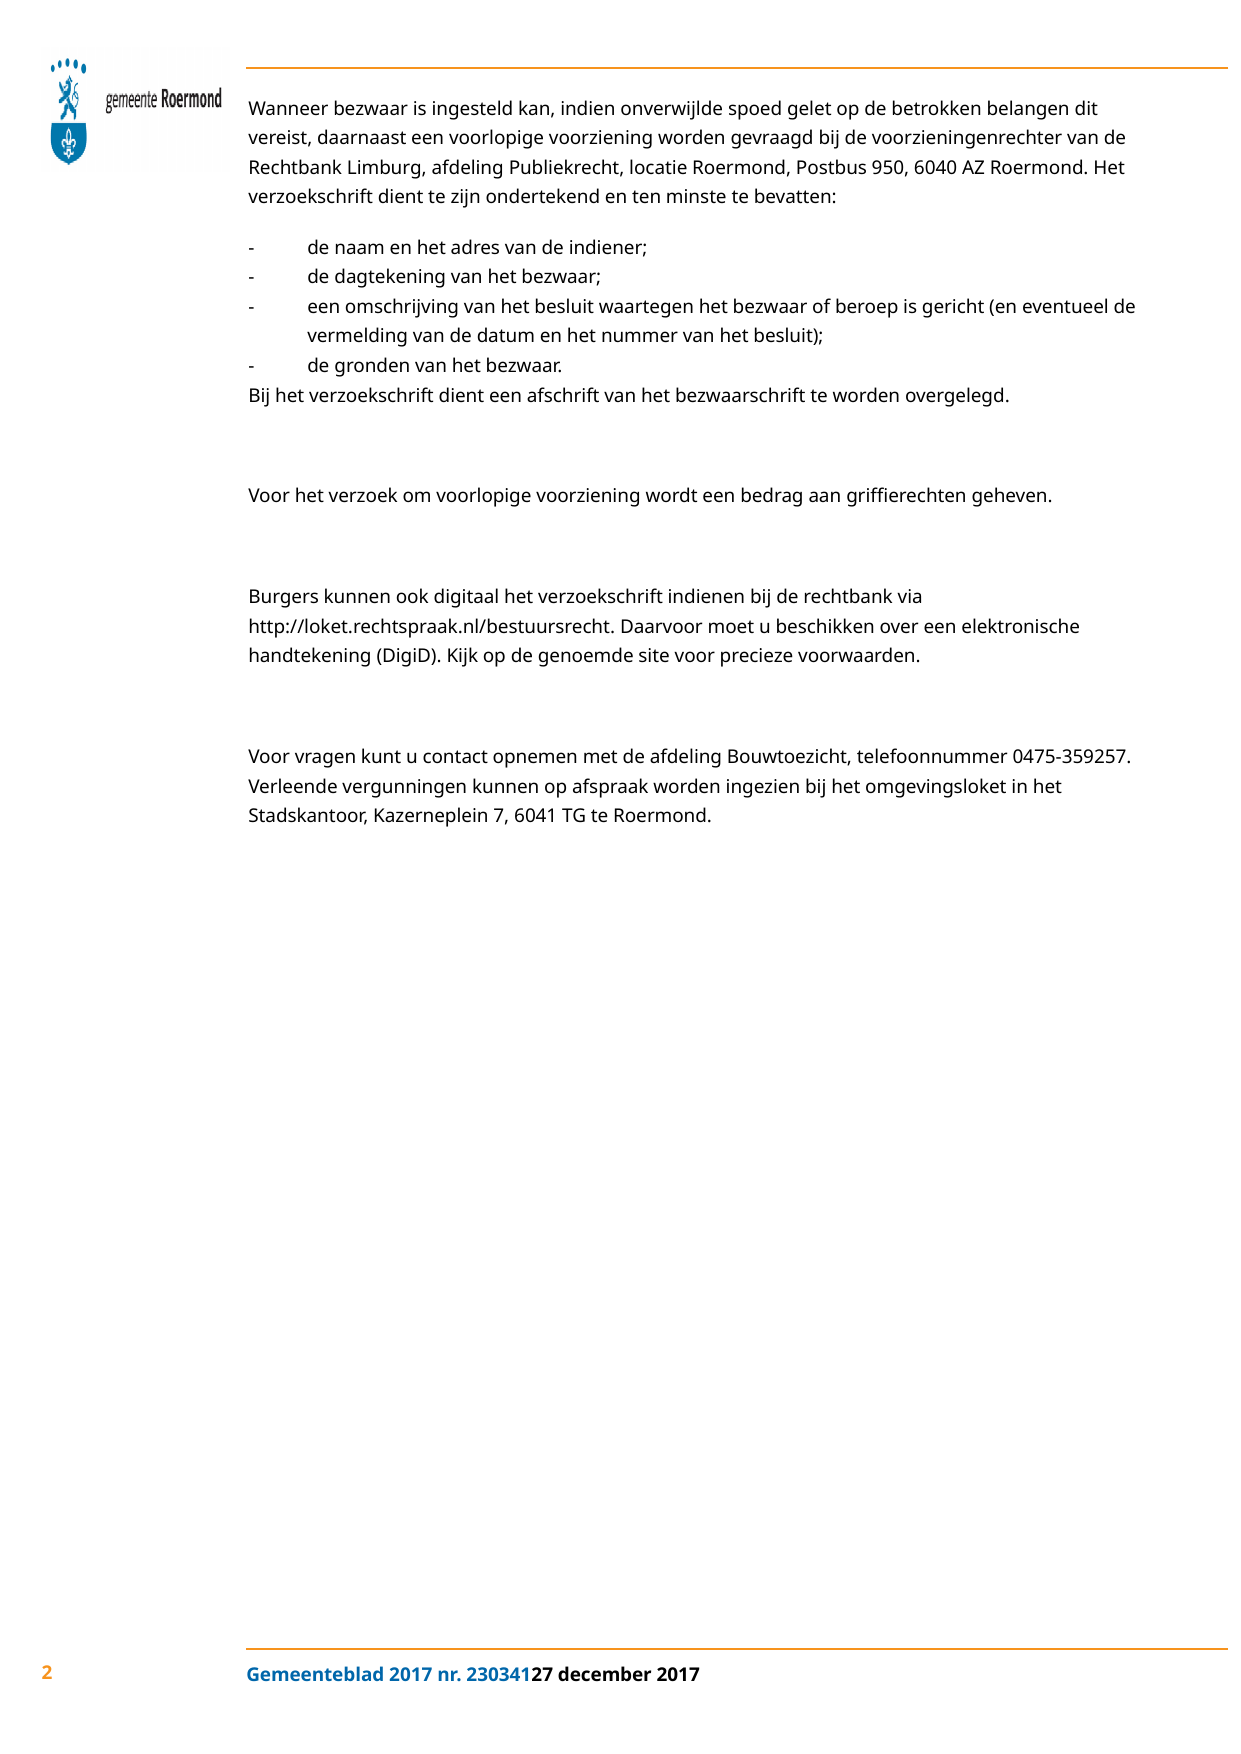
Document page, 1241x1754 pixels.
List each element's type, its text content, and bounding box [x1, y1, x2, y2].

list de dagtekening van het bezwaar; [248, 263, 1152, 289]
text Wanneer bezwaar is ingesteld kan, indien onverwijlde spoed gelet op de betrokken belangen dit vereist, daarnaast een voorlopige voorziening worden gevraagd bij de voorzieningenrechter van de Rechtbank Limburg, afdeling Publiekrecht, locatie Roermond, Postbus 950, 6040 AZ Roermond. Het verzoekschrift dient te zijn ondertekend en ten minste te bevatten: [248, 95, 1152, 209]
list de gronden van het bezwaar. [248, 352, 1152, 378]
text Burgers kunnen ook digitaal het verzoekschrift indienen bij de rechtbank via http://loket.rechtspraak.nl/bestuursrecht. Daarvoor moet u beschikken over een elektronische handtekening (DigiD). Kijk op de genoemde site voor precieze voorwaarden. [248, 583, 1152, 668]
text Bij het verzoekschrift dient een afschrift van het bezwaarschrift te worden overgelegd. [248, 382, 1152, 408]
list de naam en het adres van de indiener; [248, 234, 1152, 260]
text Voor vragen kunt u contact opnemen met de afdeling Bouwtoezicht, telefoonnummer 0475-359257. Verleende vergunningen kunnen op afspraak worden ingezien bij het omgevingsloket in het Stadskantoor, Kazerneplein 7, 6041 TG te Roermond. [248, 743, 1152, 828]
picture [41, 47, 231, 172]
text Voor het verzoek om voorlopige voorziening wordt een bedrag aan griffierechten geheven. [248, 483, 1152, 508]
list een omschrijving van het besluit waartegen het bezwaar of beroep is gericht (en eventueel de vermelding van de datum en het nummer van het besluit); [248, 293, 1152, 348]
